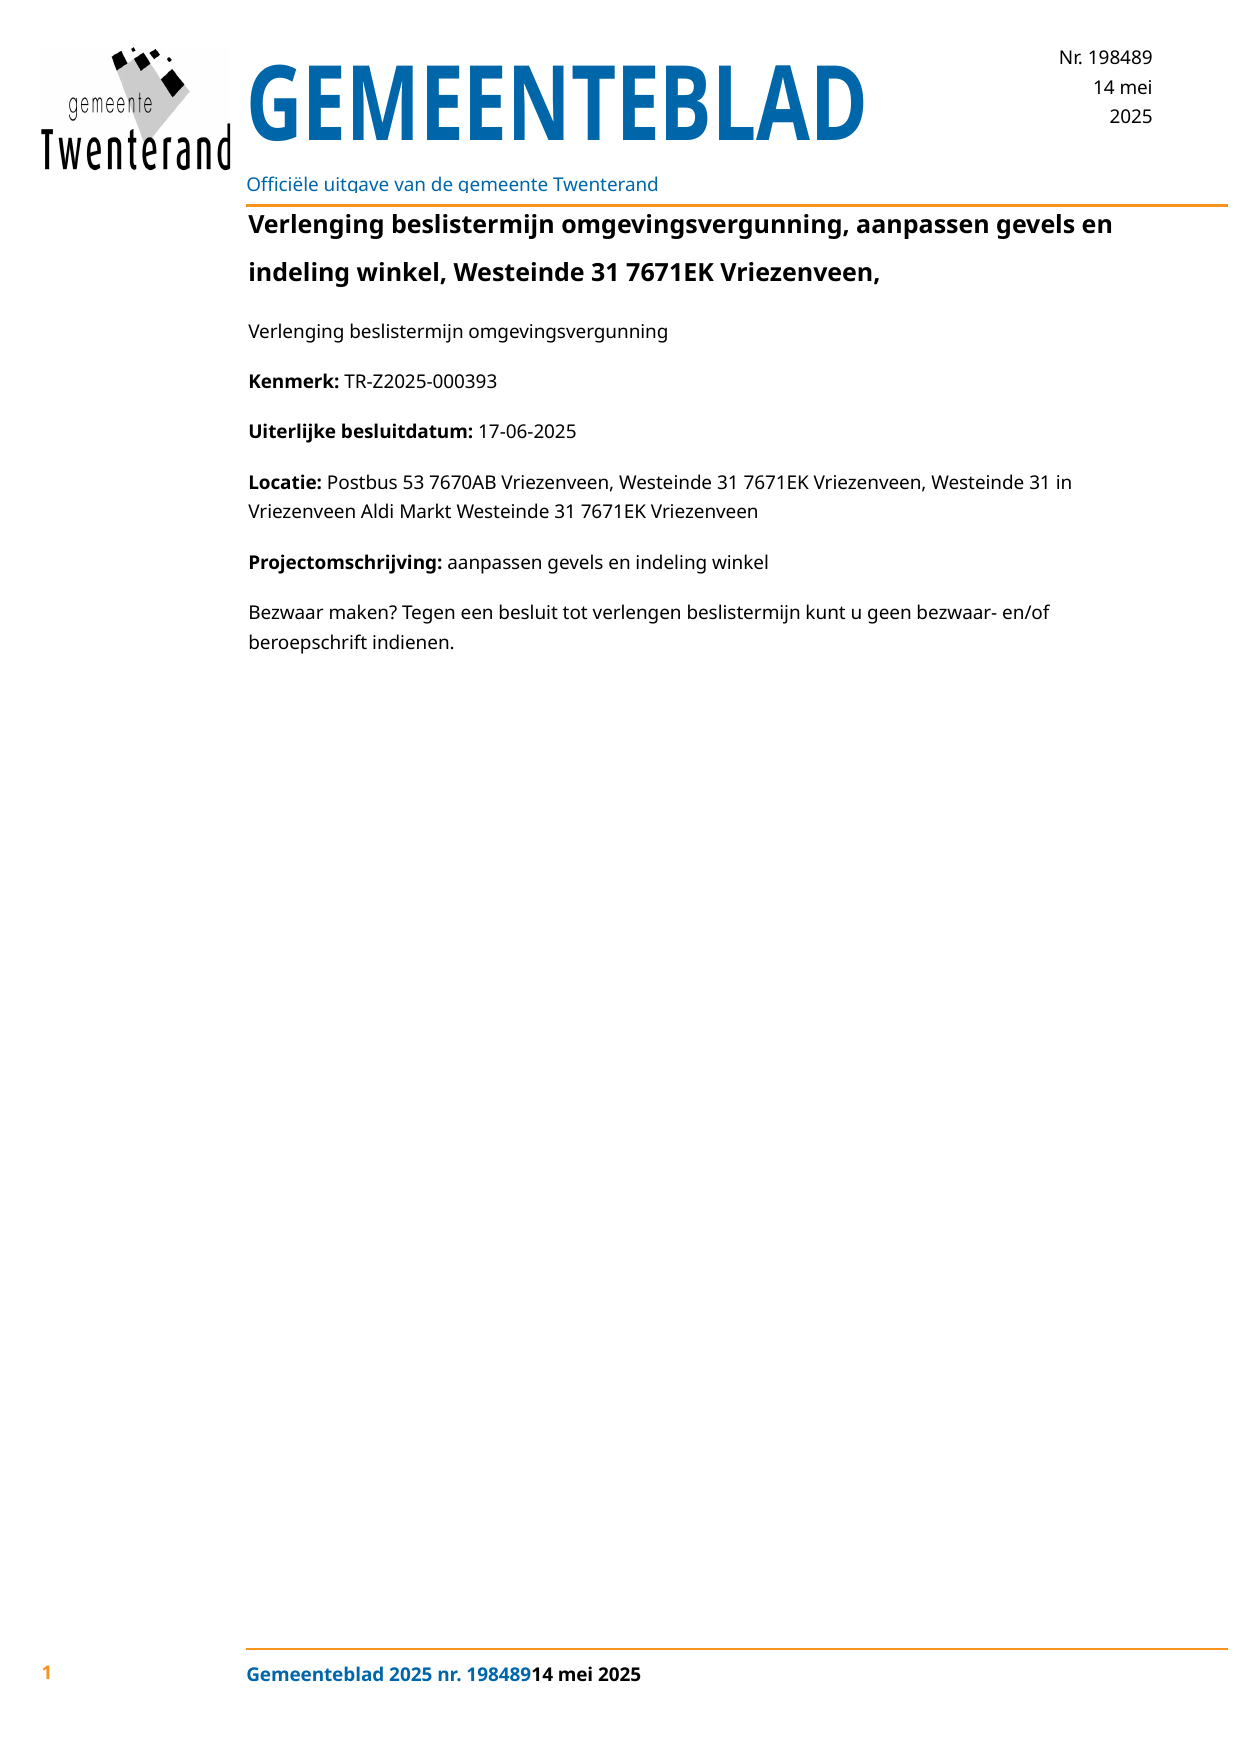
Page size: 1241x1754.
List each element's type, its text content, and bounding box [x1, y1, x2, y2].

text Projectomschrijving: aanpassen gevels en indeling winkel [248, 549, 1152, 575]
text Uiterlijke besluitdatum: 17-06-2025 [248, 419, 1152, 444]
text Kenmerk: TR-Z2025-000393 [248, 368, 1152, 394]
text Locatie: Postbus 53 7670AB Vriezenveen, Westeinde 31 7671EK Vriezenveen, Westeinde 31 in Vriezenveen Aldi Markt Westeinde 31 7671EK Vriezenveen [248, 469, 1152, 524]
text Verlenging beslistermijn omgevingsvergunning [248, 318, 1152, 344]
text Bezwaar maken? Tegen een besluit tot verlengen beslistermijn kunt u geen bezwaar- en/of beroepschrift indienen. [248, 599, 1152, 655]
picture [41, 47, 231, 172]
text Verlenging beslistermijn omgevingsvergunning, aanpassen gevels en indeling winkel, Westeinde 31 7671EK Vriezenveen, [248, 207, 1152, 288]
